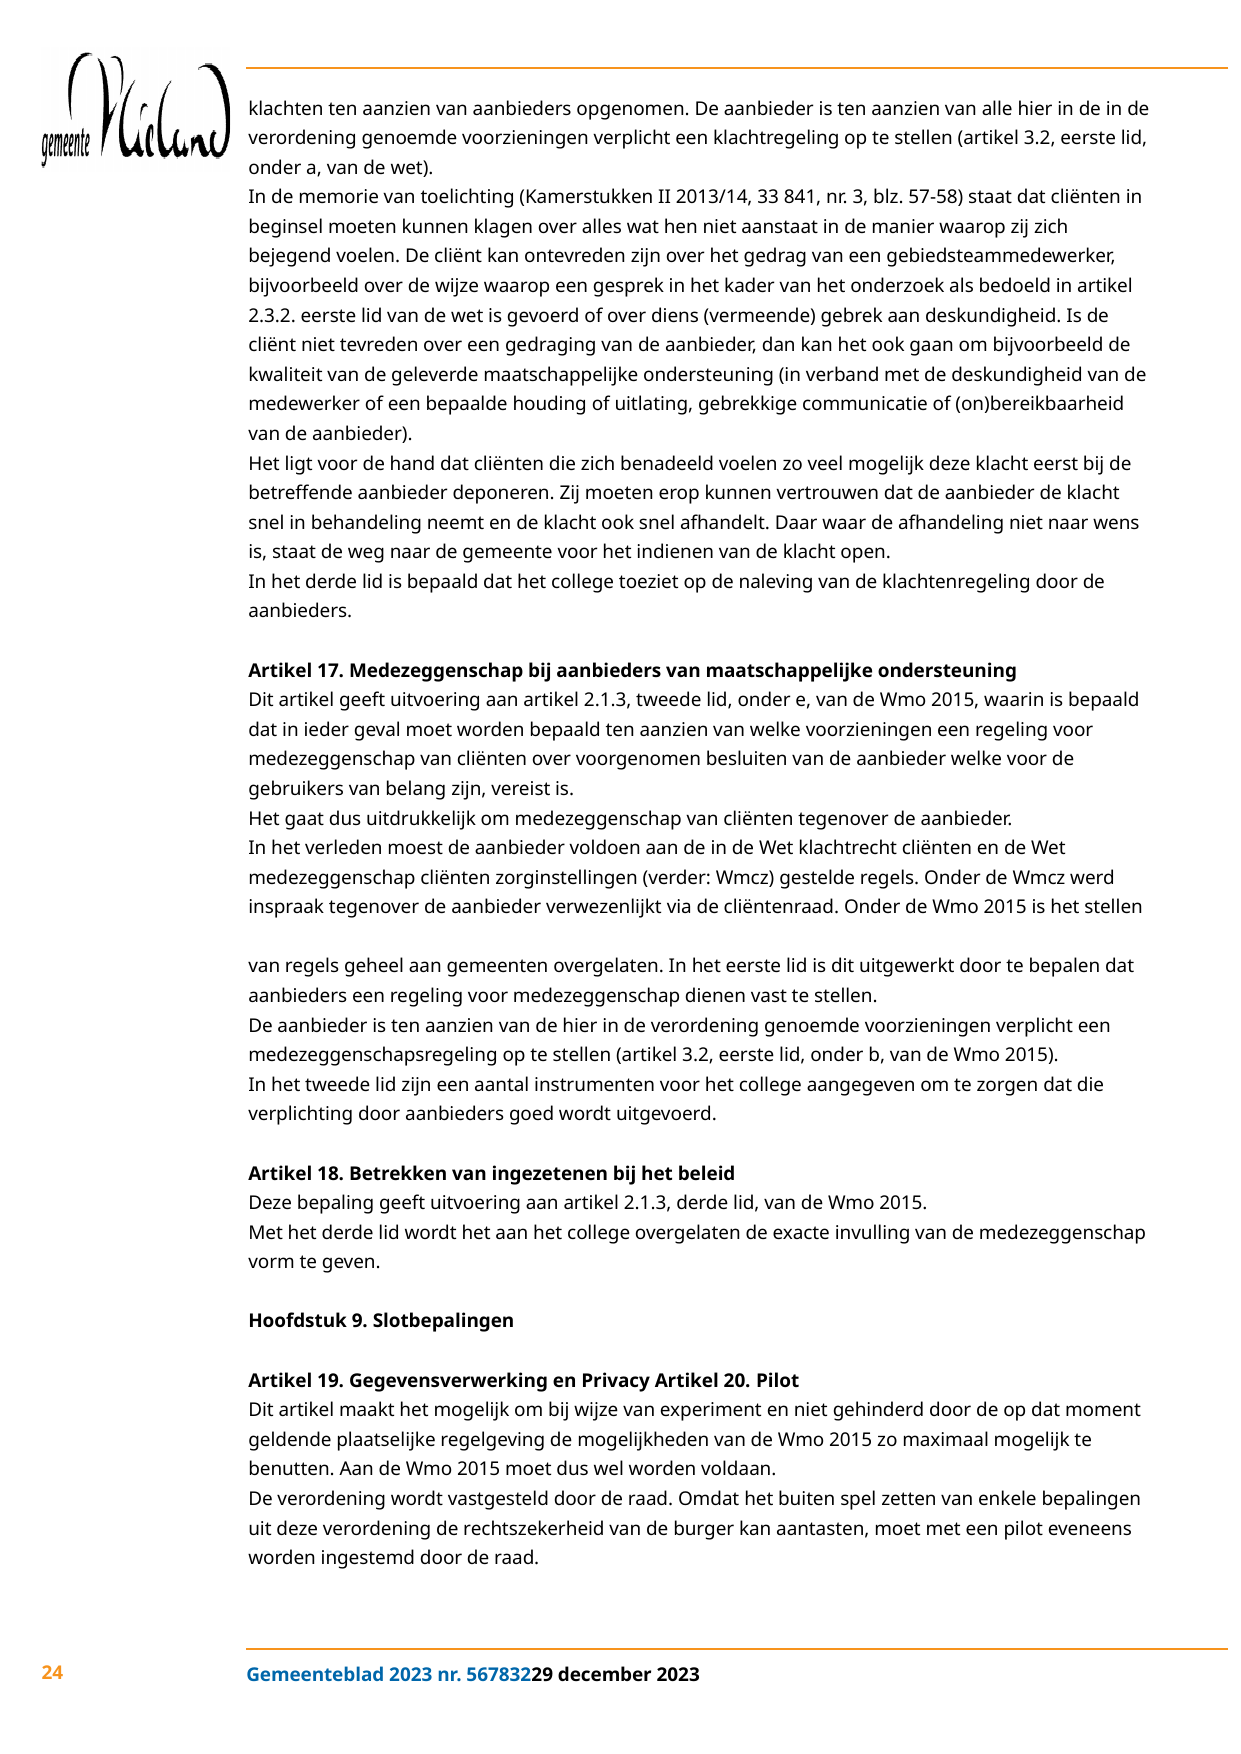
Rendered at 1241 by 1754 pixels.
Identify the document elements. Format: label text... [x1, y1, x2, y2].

text Dit artikel geeft uitvoering aan artikel 2.1.3, tweede lid, onder e, van de Wmo 2015, waarin is bepaald dat in ieder geval moet worden bepaald ten aanzien van welke voorzieningen een regeling voor medezeggenschap van cliënten over voorgenomen besluiten van de aanbieder welke voor de gebruikers van belang zijn, vereist is. [248, 686, 1152, 801]
text klachten ten aanzien van aanbieders opgenomen. De aanbieder is ten aanzien van alle hier in de in de verordening genoemde voorzieningen verplicht een klachtregeling op te stellen (artikel 3.2, eerste lid, onder a, van de wet). [248, 95, 1152, 180]
text In het verleden moest de aanbieder voldoen aan de in de Wet klachtrecht cliënten en de Wet medezeggenschap cliënten zorginstellingen (verder: Wmcz) gestelde regels. Onder de Wmcz werd inspraak tegenover de aanbieder verwezenlijkt via de cliëntenraad. Onder de Wmo 2015 is het stellen [248, 834, 1152, 919]
text Met het derde lid wordt het aan het college overgelaten de exacte invulling van de medezeggenschap vorm te geven. [248, 1219, 1152, 1274]
text Hoofdstuk 9. Slotbepalingen [248, 1308, 1152, 1333]
text In de memorie van toelichting (Kamerstukken II 2013/14, 33 841, nr. 3, blz. 57-58) staat dat cliënten in beginsel moeten kunnen klagen over alles wat hen niet aanstaat in de manier waarop zij zich bejegend voelen. De cliënt kan ontevreden zijn over het gedrag van een gebiedsteammedewerker, bijvoorbeeld over de wijze waarop een gesprek in het kader van het onderzoek als bedoeld in artikel [248, 183, 1152, 298]
text In het derde lid is bepaald dat het college toeziet op de naleving van de klachtenregeling door de aanbieders. [248, 568, 1152, 623]
picture [41, 47, 231, 172]
text De aanbieder is ten aanzien van de hier in de verordening genoemde voorzieningen verplicht een medezeggenschapsregeling op te stellen (artikel 3.2, eerste lid, onder b, van de Wmo 2015). [248, 1012, 1152, 1067]
text Artikel 19. Gegevensverwerking en Privacy Artikel 20. Pilot [248, 1367, 1152, 1393]
text Artikel 17. Medezeggenschap bij aanbieders van maatschappelijke ondersteuning [248, 657, 1152, 683]
text Deze bepaling geeft uitvoering aan artikel 2.1.3, derde lid, van de Wmo 2015. [248, 1189, 1152, 1215]
text 2.3.2. eerste lid van de wet is gevoerd of over diens (vermeende) gebrek aan deskundigheid. Is de cliënt niet tevreden over een gedraging van de aanbieder, dan kan het ook gaan om bijvoorbeeld de kwaliteit van de geleverde maatschappelijke ondersteuning (in verband met de deskundigheid van de medewerker of een bepaalde houding of uitlating, gebrekkige communicatie of (on)bereikbaarheid van de aanbieder). [248, 302, 1152, 446]
text Artikel 18. Betrekken van ingezetenen bij het beleid [248, 1160, 1152, 1186]
text In het tweede lid zijn een aantal instrumenten voor het college aangegeven om te zorgen dat die verplichting door aanbieders goed wordt uitgevoerd. [248, 1071, 1152, 1126]
text De verordening wordt vastgesteld door de raad. Omdat het buiten spel zetten van enkele bepalingen uit deze verordening de rechtszekerheid van de burger kan aantasten, moet met een pilot eveneens worden ingestemd door de raad. [248, 1485, 1152, 1570]
text Het ligt voor de hand dat cliënten die zich benadeeld voelen zo veel mogelijk deze klacht eerst bij de betreffende aanbieder deponeren. Zij moeten erop kunnen vertrouwen dat de aanbieder de klacht snel in behandeling neemt en de klacht ook snel afhandelt. Daar waar de afhandeling niet naar wens is, staat de weg naar de gemeente voor het indienen van de klacht open. [248, 450, 1152, 564]
text Dit artikel maakt het mogelijk om bij wijze van experiment en niet gehinderd door de op dat moment geldende plaatselijke regelgeving de mogelijkheden van de Wmo 2015 zo maximaal mogelijk te benutten. Aan de Wmo 2015 moet dus wel worden voldaan. [248, 1396, 1152, 1481]
text Het gaat dus uitdrukkelijk om medezeggenschap van cliënten tegenover de aanbieder. [248, 805, 1152, 831]
text van regels geheel aan gemeenten overgelaten. In het eerste lid is dit uitgewerkt door te bepalen dat aanbieders een regeling voor medezeggenschap dienen vast te stellen. [248, 953, 1152, 1008]
